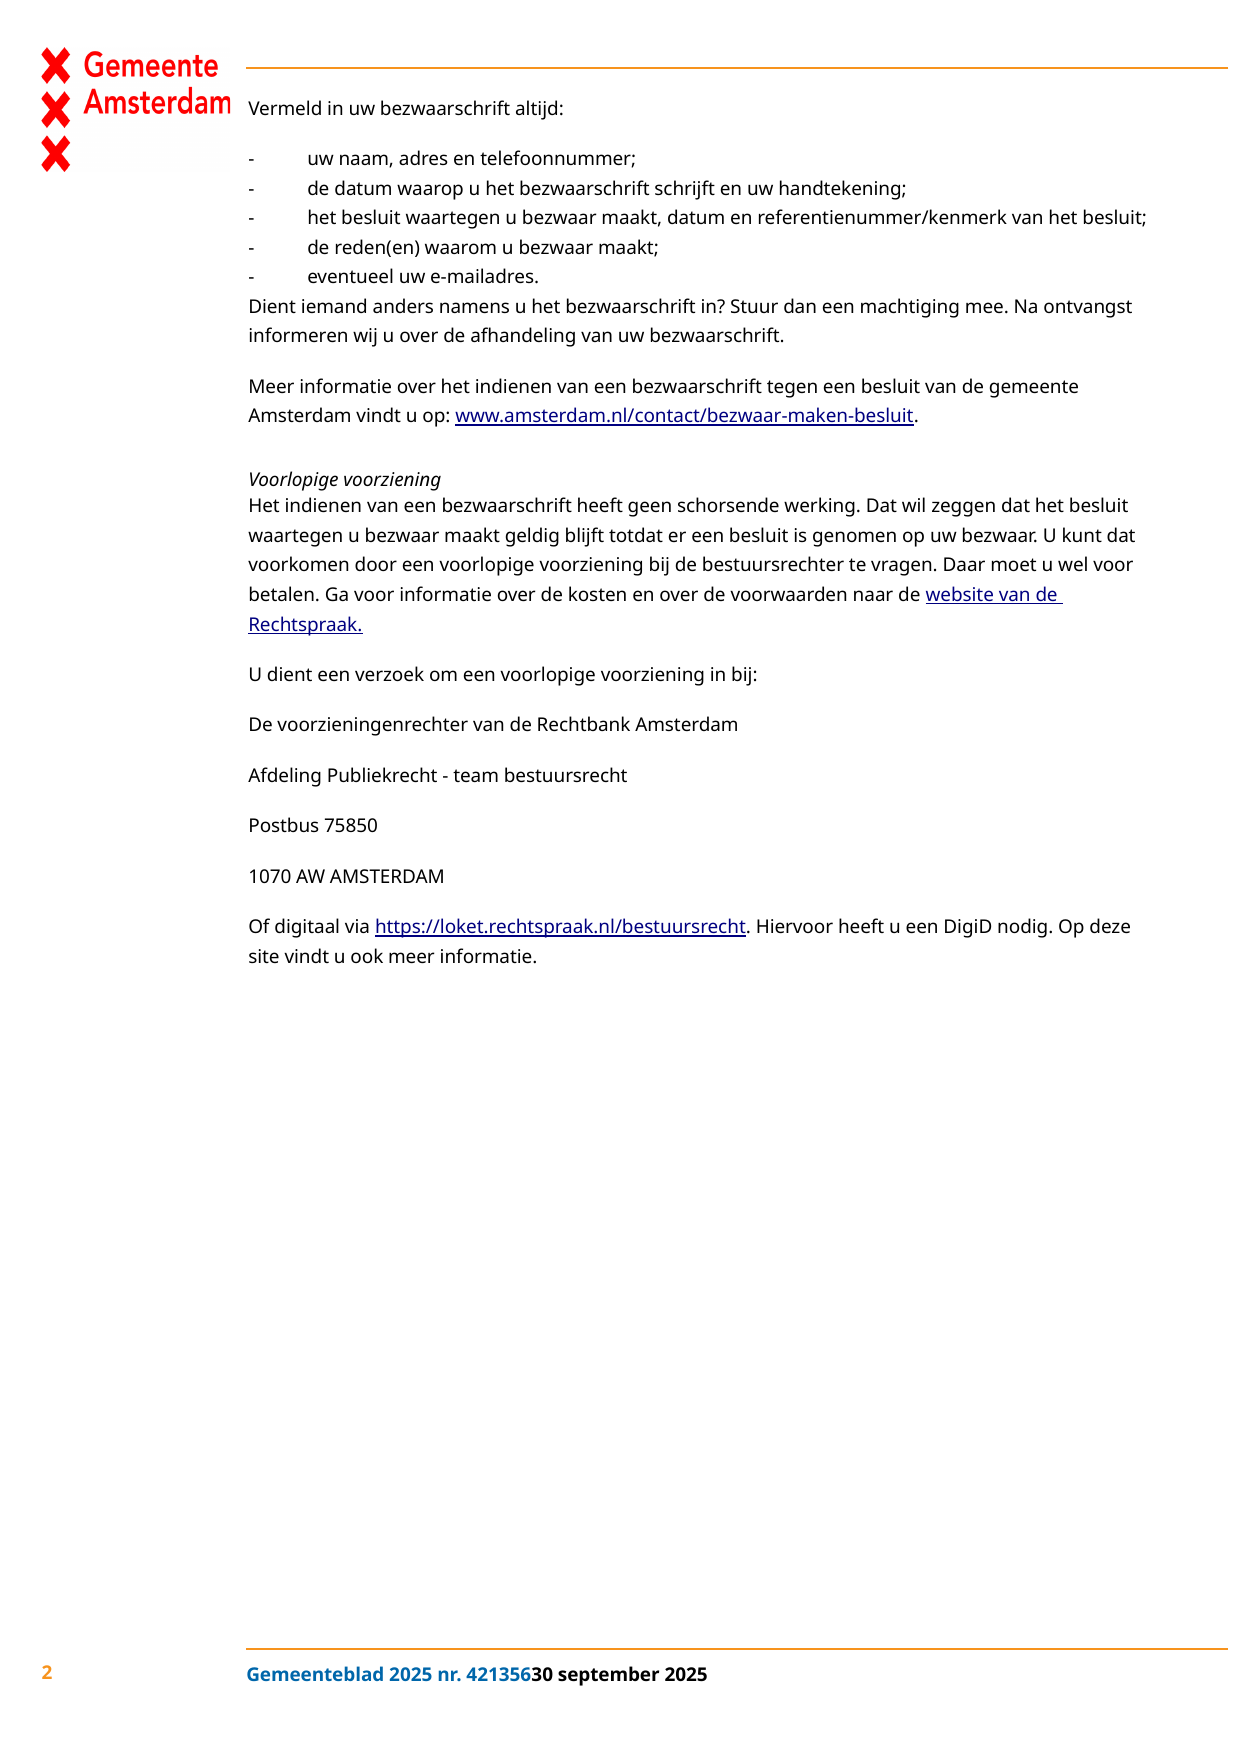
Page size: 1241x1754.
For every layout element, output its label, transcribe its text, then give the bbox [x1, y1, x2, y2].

text Postbus 75850 [248, 812, 1152, 838]
list de reden(en) waarom u bezwaar maakt; [248, 234, 1152, 260]
picture [41, 47, 231, 172]
text Meer informatie over het indienen van een bezwaarschrift tegen een besluit van de gemeente Amsterdam vindt u op: www.amsterdam.nl/contact/bezwaar-maken-besluit. [248, 373, 1152, 428]
list de datum waarop u het bezwaarschrift schrijft en uw handtekening; [248, 175, 1152, 201]
text De voorzieningenrechter van de Rechtbank Amsterdam [248, 712, 1152, 737]
text Het indienen van een bezwaarschrift heeft geen schorsende werking. Dat wil zeggen dat het besluit waartegen u bezwaar maakt geldig blijft totdat er een besluit is genomen op uw bezwaar. U kunt dat voorkomen door een voorlopige voorziening bij de bestuursrechter te vragen. Daar moet u wel voor betalen. Ga voor informatie over de kosten en over de voorwaarden naar de website van de Rechtspraak. [248, 492, 1152, 636]
text Afdeling Publiekrecht - team bestuursrecht [248, 762, 1152, 788]
text Voorlopige voorziening [248, 467, 1152, 492]
text Dient iemand anders namens u het bezwaarschrift in? Stuur dan een machtiging mee. Na ontvangst informeren wij u over de afhandeling van uw bezwaarschrift. [248, 293, 1152, 348]
text U dient een verzoek om een voorlopige voorziening in bij: [248, 661, 1152, 687]
text Of digitaal via https://loket.rechtspraak.nl/bestuursrecht. Hiervoor heeft u een DigiD nodig. Op deze site vindt u ook meer informatie. [248, 913, 1152, 968]
list uw naam, adres en telefoonnummer; [248, 145, 1152, 171]
list het besluit waartegen u bezwaar maakt, datum en referentienummer/kenmerk van het besluit; [248, 204, 1152, 230]
text 1070 AW AMSTERDAM [248, 863, 1152, 888]
list eventueel uw e-mailadres. [248, 263, 1152, 289]
text Vermeld in uw bezwaarschrift altijd: [248, 95, 1152, 121]
